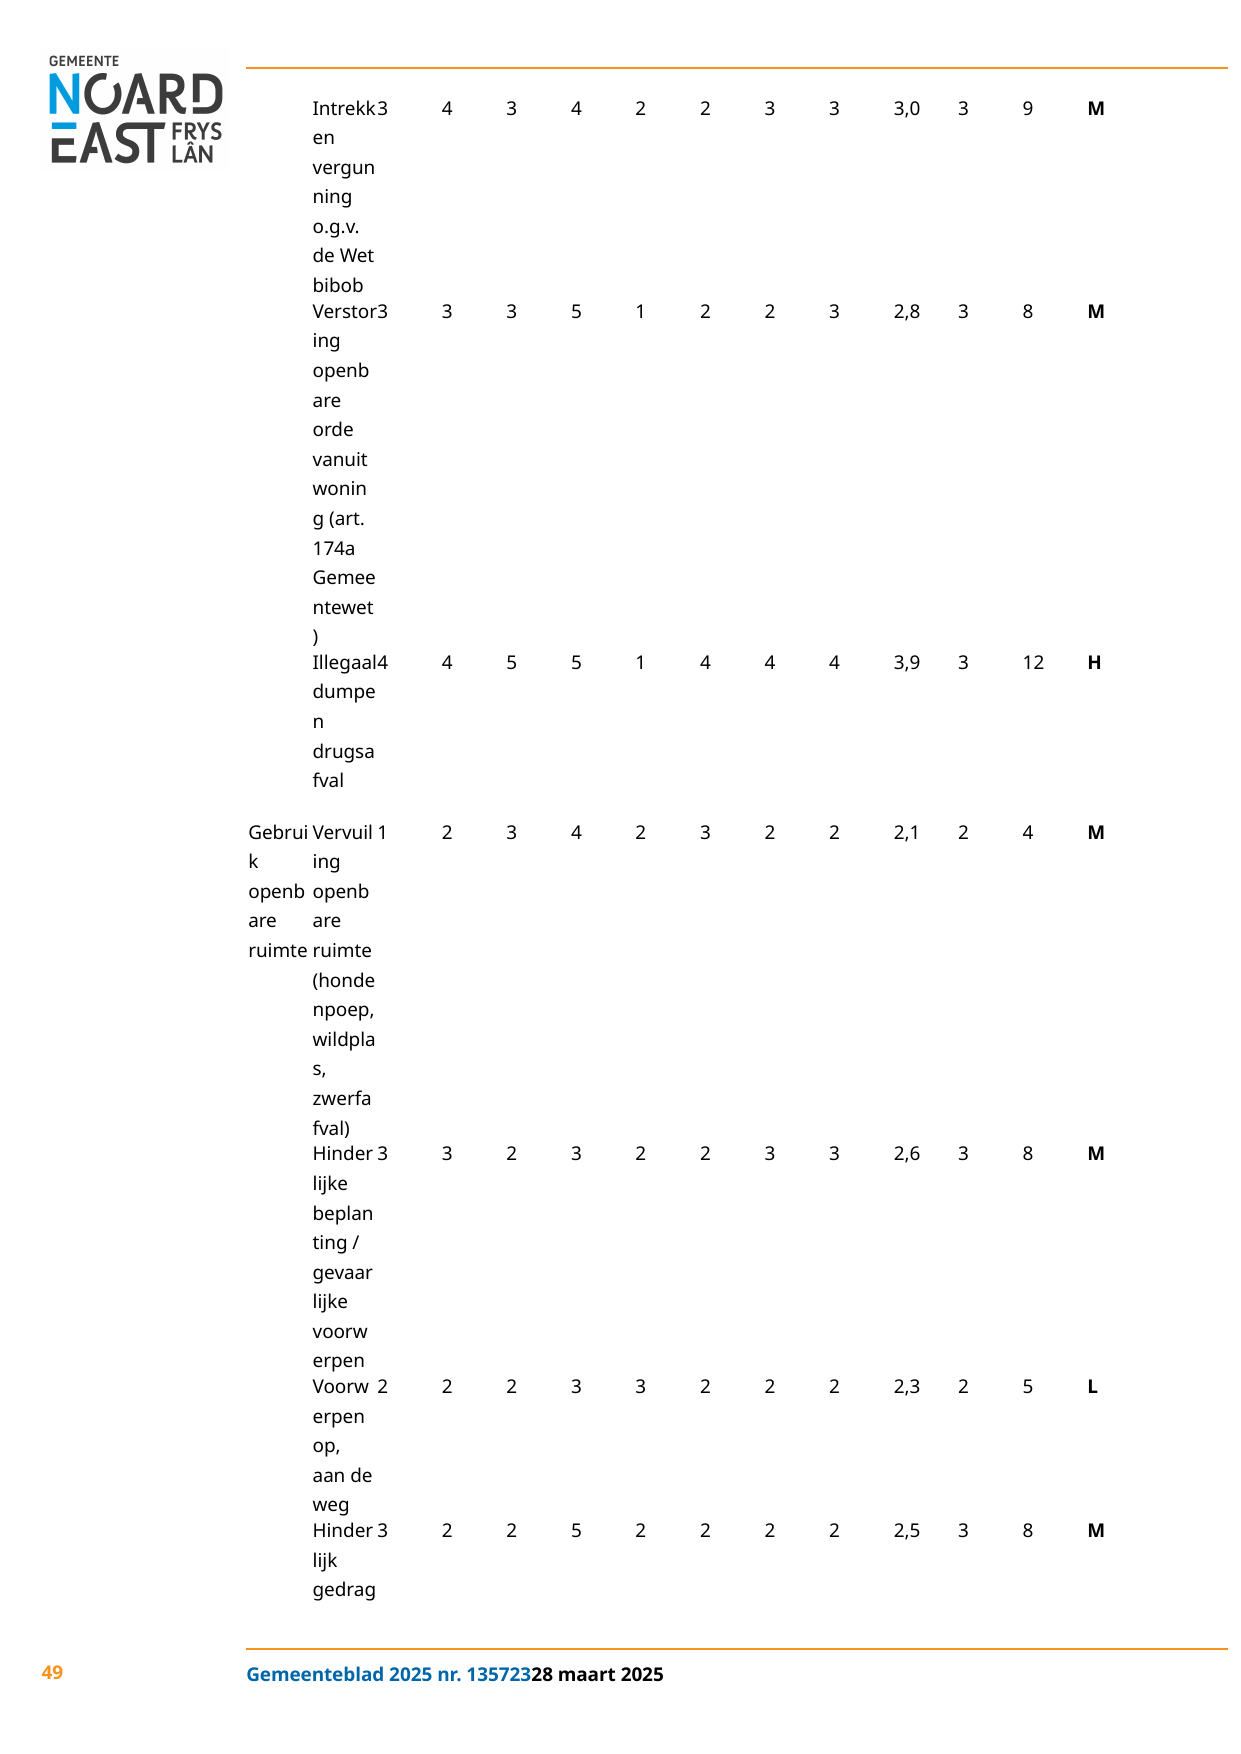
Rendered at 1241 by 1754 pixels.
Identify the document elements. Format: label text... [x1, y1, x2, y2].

table_cell 4 [377, 649, 442, 793]
table_cell [248, 793, 312, 819]
table_cell H [1087, 649, 1152, 793]
table_cell 3 [958, 95, 1022, 298]
table_cell Hinderlijk gedrag [313, 1518, 377, 1602]
table_cell 3 [506, 298, 571, 649]
table_cell 2,3 [894, 1373, 958, 1517]
table_cell [248, 1518, 312, 1602]
table_cell 2 [700, 1373, 764, 1517]
table_cell 4 [442, 649, 506, 793]
table_cell 2 [506, 1141, 571, 1373]
table_cell 2,5 [894, 1518, 958, 1602]
table_cell 3 [829, 95, 893, 298]
table_cell 3 [506, 819, 571, 1141]
table_cell 8 [1023, 1141, 1087, 1373]
table_cell 2 [764, 1518, 829, 1602]
table_cell 2 [377, 1373, 442, 1517]
table_cell 12 [1023, 649, 1087, 793]
table_cell 8 [1023, 298, 1087, 649]
table_cell 2 [700, 1141, 764, 1373]
table_cell M [1087, 1141, 1152, 1373]
table_cell 1 [377, 819, 442, 1141]
table_cell 5 [1023, 1373, 1087, 1517]
table_cell [313, 793, 377, 819]
table_cell M [1087, 1518, 1152, 1602]
table_cell [248, 649, 312, 793]
picture [41, 47, 231, 172]
table_cell Illegaal dumpen drugsafval [313, 649, 377, 793]
table_cell 2 [442, 1373, 506, 1517]
table_cell M [1087, 298, 1152, 649]
table_cell 2 [829, 819, 893, 1141]
table_cell 2 [635, 1518, 700, 1602]
table_cell 2,8 [894, 298, 958, 649]
table_cell [700, 793, 764, 819]
table_cell 2 [700, 298, 764, 649]
table_cell [1023, 793, 1087, 819]
table_cell 2 [958, 1373, 1022, 1517]
table_cell 1 [635, 649, 700, 793]
table_cell 2 [506, 1373, 571, 1517]
table_cell [829, 793, 893, 819]
table_cell 3 [958, 1518, 1022, 1602]
table_cell 4 [1023, 819, 1087, 1141]
table_cell 2 [635, 1141, 700, 1373]
table_cell 2 [764, 298, 829, 649]
table_cell 2 [829, 1373, 893, 1517]
table_cell 8 [1023, 1518, 1087, 1602]
table_cell [1087, 793, 1152, 819]
table_cell 2,6 [894, 1141, 958, 1373]
table_cell [248, 298, 312, 649]
table_cell [764, 793, 829, 819]
table_cell 2 [764, 1373, 829, 1517]
table_cell 2 [635, 95, 700, 298]
table_cell 3 [764, 1141, 829, 1373]
table_cell 3 [829, 1141, 893, 1373]
table_cell 9 [1023, 95, 1087, 298]
table_cell 2 [700, 95, 764, 298]
table_cell M [1087, 95, 1152, 298]
table_cell 5 [571, 649, 635, 793]
table_cell 3 [377, 1141, 442, 1373]
table_cell 3 [635, 1373, 700, 1517]
table_cell 3 [958, 649, 1022, 793]
table_cell Gebruik openbare ruimte [248, 819, 312, 1141]
table_cell [248, 95, 312, 298]
table_cell 4 [571, 819, 635, 1141]
table_cell 3 [377, 298, 442, 649]
table_cell 2 [764, 819, 829, 1141]
table_cell 2 [506, 1518, 571, 1602]
table_cell 4 [829, 649, 893, 793]
table_cell 5 [506, 649, 571, 793]
table_cell 3 [958, 298, 1022, 649]
table_cell 4 [571, 95, 635, 298]
table_cell [248, 1141, 312, 1373]
table_cell 3 [377, 1518, 442, 1602]
table_cell Vervuiling openbare ruimte (hondenpoep, wildplas, zwerfafval) [313, 819, 377, 1141]
table_cell [248, 1373, 312, 1517]
table_cell 4 [764, 649, 829, 793]
table_cell 2 [442, 819, 506, 1141]
table_cell 3 [571, 1373, 635, 1517]
table_cell Voorwerpen op, aan de weg [313, 1373, 377, 1517]
table_cell Hinderlijke beplanting / gevaarlijke voorwerpen [313, 1141, 377, 1373]
table_cell 3 [764, 95, 829, 298]
table_cell 2 [958, 819, 1022, 1141]
table_cell 3,0 [894, 95, 958, 298]
table_cell 2 [442, 1518, 506, 1602]
table_cell 2 [700, 1518, 764, 1602]
table_cell [635, 793, 700, 819]
table_cell 4 [442, 95, 506, 298]
table_cell Verstoring openbare orde vanuit woning (art. 174a Gemeentewet) [313, 298, 377, 649]
table_cell 3 [700, 819, 764, 1141]
table_cell [377, 793, 442, 819]
table_cell 2 [635, 819, 700, 1141]
table_cell 3,9 [894, 649, 958, 793]
table_cell 2 [829, 1518, 893, 1602]
table_cell 3 [377, 95, 442, 298]
table_cell 3 [442, 1141, 506, 1373]
table_cell [571, 793, 635, 819]
table_cell M [1087, 819, 1152, 1141]
table_cell 3 [571, 1141, 635, 1373]
table_cell 5 [571, 298, 635, 649]
table_cell 3 [958, 1141, 1022, 1373]
table_cell [958, 793, 1022, 819]
table_cell 3 [442, 298, 506, 649]
table_cell L [1087, 1373, 1152, 1517]
table_cell [894, 793, 958, 819]
table_cell 5 [571, 1518, 635, 1602]
table_cell 1 [635, 298, 700, 649]
table_cell 3 [829, 298, 893, 649]
table_cell 4 [700, 649, 764, 793]
table_cell [506, 793, 571, 819]
table_cell [442, 793, 506, 819]
table_cell 2,1 [894, 819, 958, 1141]
table_cell 3 [506, 95, 571, 298]
table_cell Intrekken vergunning o.g.v. de Wet bibob [313, 95, 377, 298]
